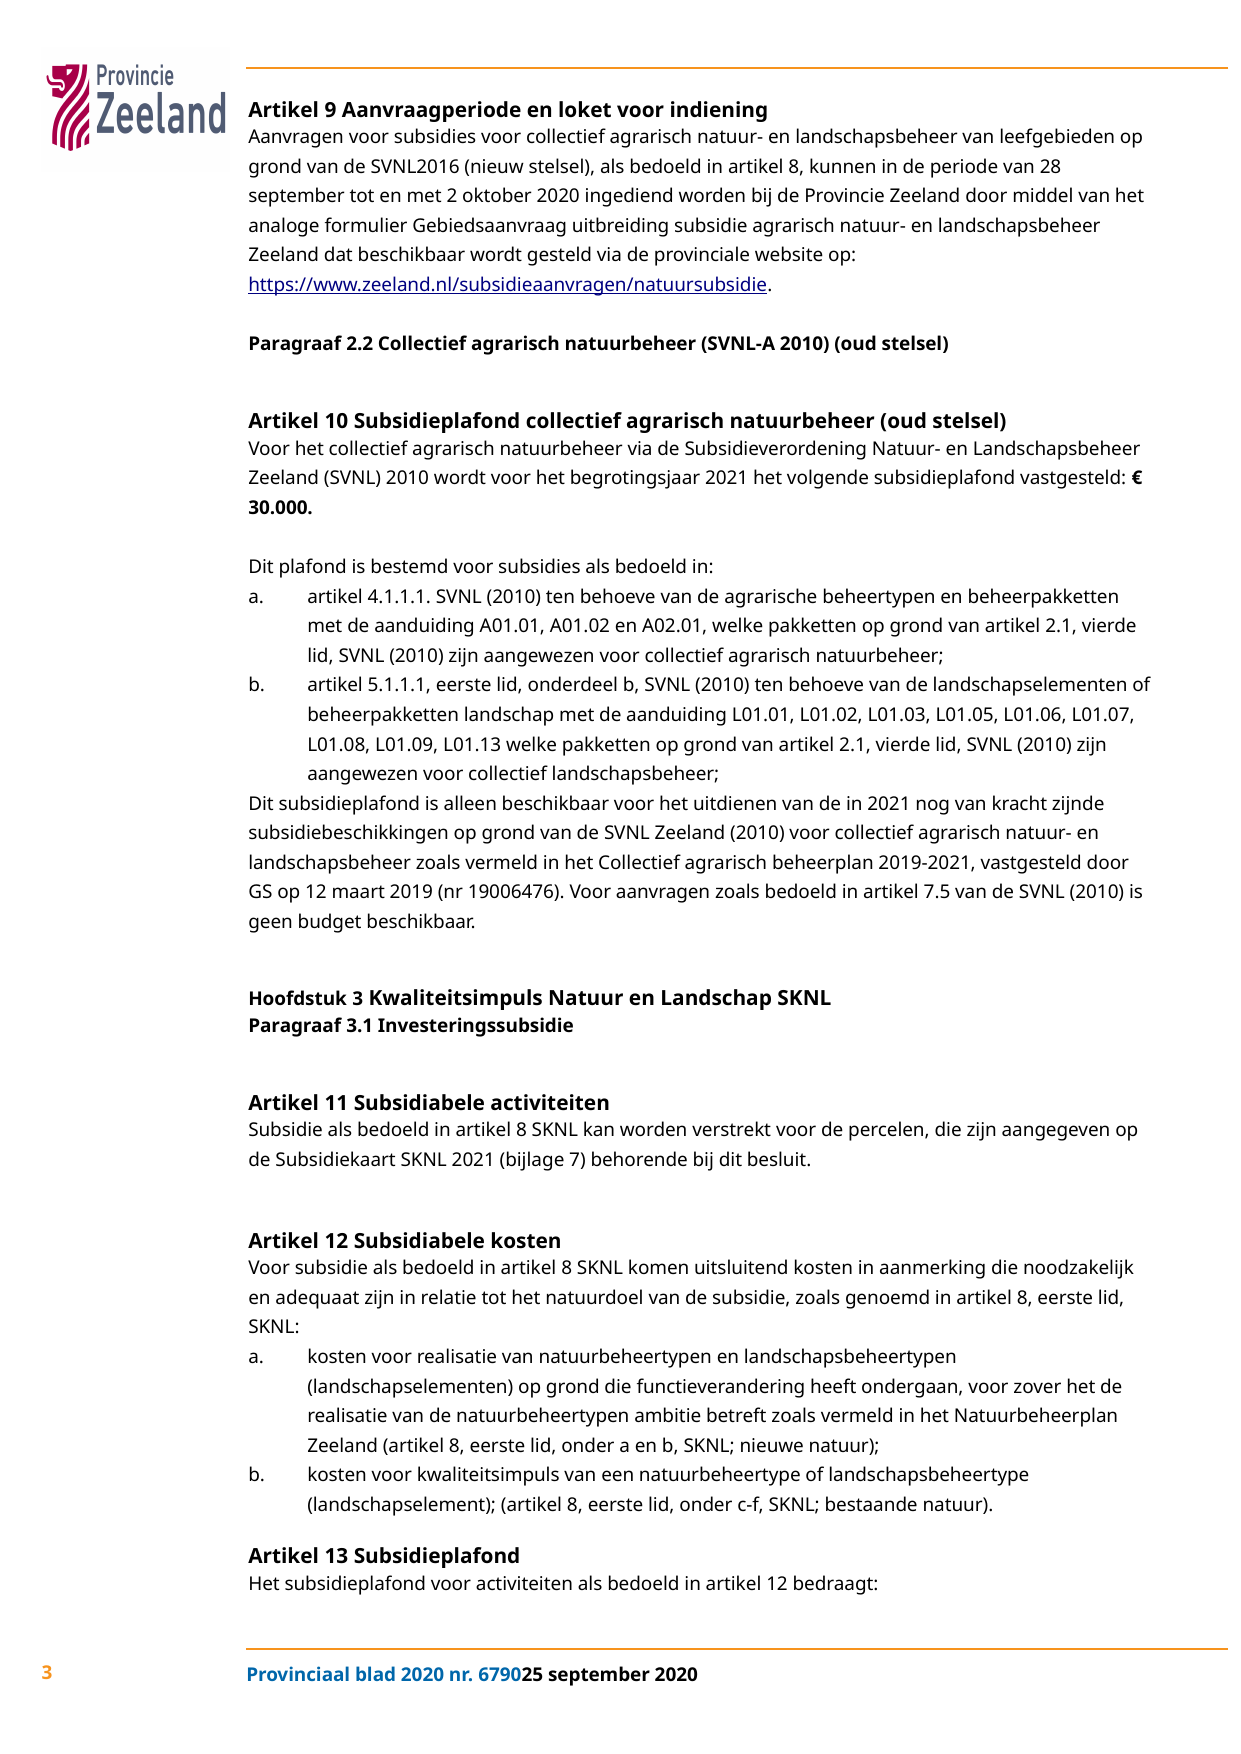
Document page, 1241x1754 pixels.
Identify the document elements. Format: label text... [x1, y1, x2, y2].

text Dit plafond is bestemd voor subsidies als bedoeld in: [248, 553, 1152, 579]
text Aanvragen voor subsidies voor collectief agrarisch natuur- en landschapsbeheer van leefgebieden op grond van de SVNL2016 (nieuw stelsel), als bedoeld in artikel 8, kunnen in de periode van 28 september tot en met 2 oktober 2020 ingediend worden bij de Provincie Zeeland door middel van het analoge formulier Gebiedsaanvraag uitbreiding subsidie agrarisch natuur- en landschapsbeheer Zeeland dat beschikbaar wordt gesteld via de provinciale website op: https://www.zeeland.nl/subsidieaanvragen/natuursubsidie. [248, 123, 1152, 297]
text Paragraaf 3.1 Investeringssubsidie [248, 1012, 1152, 1038]
text Artikel 13 Subsidieplafond [248, 1542, 1152, 1570]
list artikel 5.1.1.1, eerste lid, onderdeel b, SVNL (2010) ten behoeve van de landschapselementen of beheerpakketten landschap met de aanduiding L01.01, L01.02, L01.03, L01.05, L01.06, L01.07, L01.08, L01.09, L01.13 welke pakketten op grond van artikel 2.1, vierde lid, SVNL (2010) zijn aangewezen voor collectief landschapsbeheer; [248, 672, 1152, 786]
text Artikel 10 Subsidieplafond collectief agrarisch natuurbeheer (oud stelsel) [248, 406, 1152, 435]
list kosten voor realisatie van natuurbeheertypen en landschapsbeheertypen (landschapselementen) op grond die functieverandering heeft ondergaan, voor zover het de realisatie van de natuurbeheertypen ambitie betreft zoals vermeld in het Natuurbeheerplan Zeeland (artikel 8, eerste lid, onder a en b, SKNL; nieuwe natuur); [248, 1343, 1152, 1458]
text Het subsidieplafond voor activiteiten als bedoeld in artikel 12 bedraagt: [248, 1570, 1152, 1596]
text Voor subsidie als bedoeld in artikel 8 SKNL komen uitsluitend kosten in aanmerking die noodzakelijk en adequaat zijn in relatie tot het natuurdoel van de subsidie, zoals genoemd in artikel 8, eerste lid, SKNL: [248, 1254, 1152, 1339]
text Artikel 9 Aanvraagperiode en loket voor indiening [248, 95, 1152, 123]
text Dit subsidieplafond is alleen beschikbaar voor het uitdienen van de in 2021 nog van kracht zijnde subsidiebeschikkingen op grond van de SVNL Zeeland (2010) voor collectief agrarisch natuur- en landschapsbeheer zoals vermeld in het Collectief agrarisch beheerplan 2019-2021, vastgesteld door GS op 12 maart 2019 (nr 19006476). Voor aanvragen zoals bedoeld in artikel 7.5 van de SVNL (2010) is geen budget beschikbaar. [248, 790, 1152, 934]
text Paragraaf 2.2 Collectief agrarisch natuurbeheer (SVNL-A 2010) (oud stelsel) [248, 330, 1152, 356]
list artikel 4.1.1.1. SVNL (2010) ten behoeve van de agrarische beheertypen en beheerpakketten met de aanduiding A01.01, A01.02 en A02.01, welke pakketten op grond van artikel 2.1, vierde lid, SVNL (2010) zijn aangewezen voor collectief agrarisch natuurbeheer; [248, 583, 1152, 668]
text Artikel 11 Subsidiabele activiteiten [248, 1088, 1152, 1116]
text Voor het collectief agrarisch natuurbeheer via de Subsidieverordening Natuur- en Landschapsbeheer Zeeland (SVNL) 2010 wordt voor het begrotingsjaar 2021 het volgende subsidieplafond vastgesteld: € 30.000. [248, 435, 1152, 520]
picture [41, 47, 231, 172]
text Artikel 12 Subsidiabele kosten [248, 1226, 1152, 1254]
list kosten voor kwaliteitsimpuls van een natuurbeheertype of landschapsbeheertype (landschapselement); (artikel 8, eerste lid, onder c-f, SKNL; bestaande natuur). [248, 1462, 1152, 1517]
text Subsidie als bedoeld in artikel 8 SKNL kan worden verstrekt voor de percelen, die zijn aangegeven op de Subsidiekaart SKNL 2021 (bijlage 7) behorende bij dit besluit. [248, 1116, 1152, 1172]
text Hoofdstuk 3 Kwaliteitsimpuls Natuur en Landschap SKNL [248, 983, 1152, 1012]
